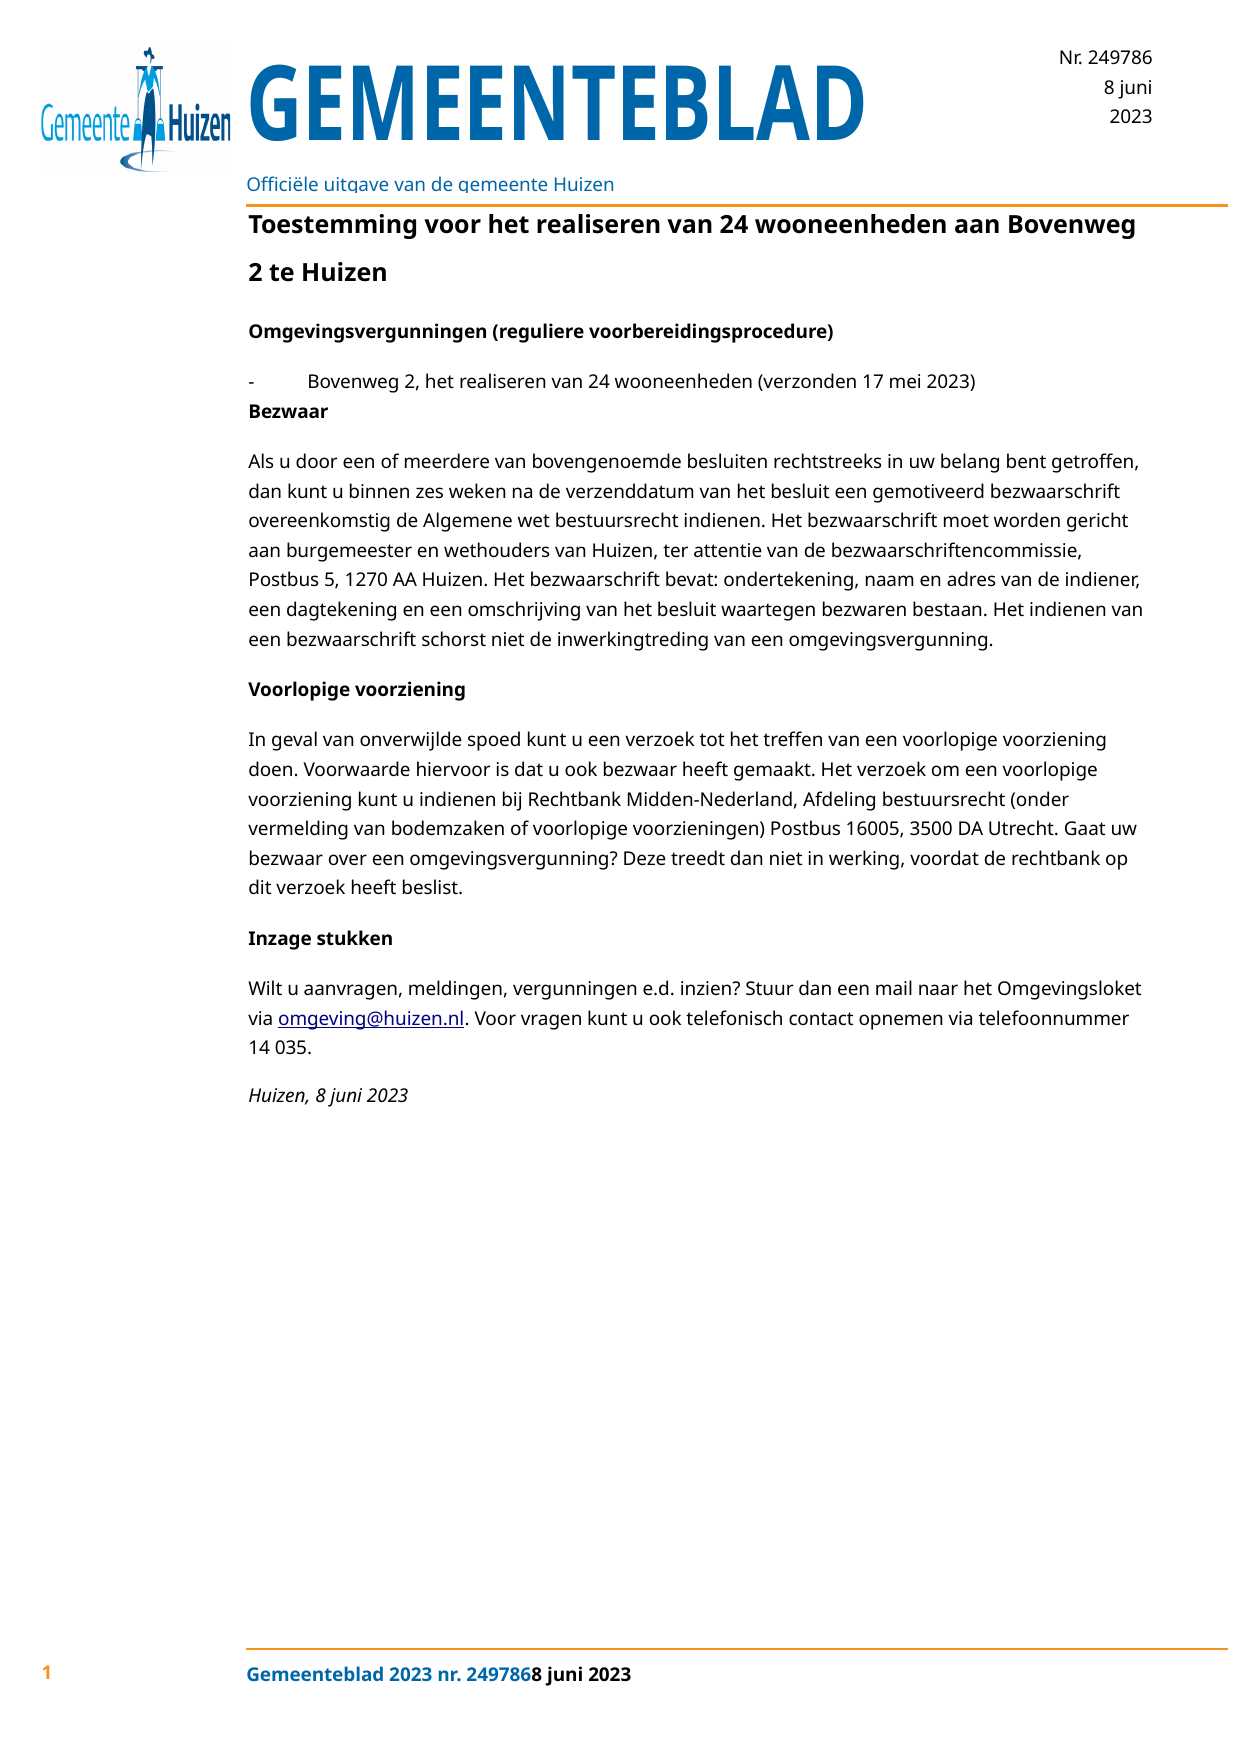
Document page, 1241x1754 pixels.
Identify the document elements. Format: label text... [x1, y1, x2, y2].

text Wilt u aanvragen, meldingen, vergunningen e.d. inzien? Stuur dan een mail naar het Omgevingsloket via omgeving@huizen.nl. Voor vragen kunt u ook telefonisch contact opnemen via telefoonnummer 14 035. [248, 975, 1152, 1060]
text In geval van onverwijlde spoed kunt u een verzoek tot het treffen van een voorlopige voorziening doen. Voorwaarde hiervoor is dat u ook bezwaar heeft gemaakt. Het verzoek om een voorlopige voorziening kunt u indienen bij Rechtbank Midden-Nederland, Afdeling bestuursrecht (onder vermelding van bodemzaken of voorlopige voorzieningen) Postbus 16005, 3500 DA Utrecht. Gaat uw bezwaar over een omgevingsvergunning? Deze treedt dan niet in werking, voordat de rechtbank op dit verzoek heeft beslist. [248, 727, 1152, 900]
picture [41, 47, 231, 172]
text Omgevingsvergunningen (reguliere voorbereidingsprocedure) [248, 318, 1152, 344]
text Huizen, 8 juni 2023 [248, 1082, 1152, 1108]
list Bovenweg 2, het realiseren van 24 wooneenheden (verzonden 17 mei 2023) [248, 368, 1152, 394]
text Toestemming voor het realiseren van 24 wooneenheden aan Bovenweg 2 te Huizen [248, 207, 1152, 288]
text Voorlopige voorziening [248, 676, 1152, 702]
text Inzage stukken [248, 925, 1152, 951]
text Als u door een of meerdere van bovengenoemde besluiten rechtstreeks in uw belang bent getroffen, dan kunt u binnen zes weken na de verzenddatum van het besluit een gemotiveerd bezwaarschrift overeenkomstig de Algemene wet bestuursrecht indienen. Het bezwaarschrift moet worden gericht aan burgemeester en wethouders van Huizen, ter attentie van de bezwaarschriftencommissie, Postbus 5, 1270 AA Huizen. Het bezwaarschrift bevat: ondertekening, naam en adres van de indiener, een dagtekening en een omschrijving van het besluit waartegen bezwaren bestaan. Het indienen van een bezwaarschrift schorst niet de inwerkingtreding van een omgevingsvergunning. [248, 448, 1152, 652]
text Bezwaar [248, 398, 1152, 424]
